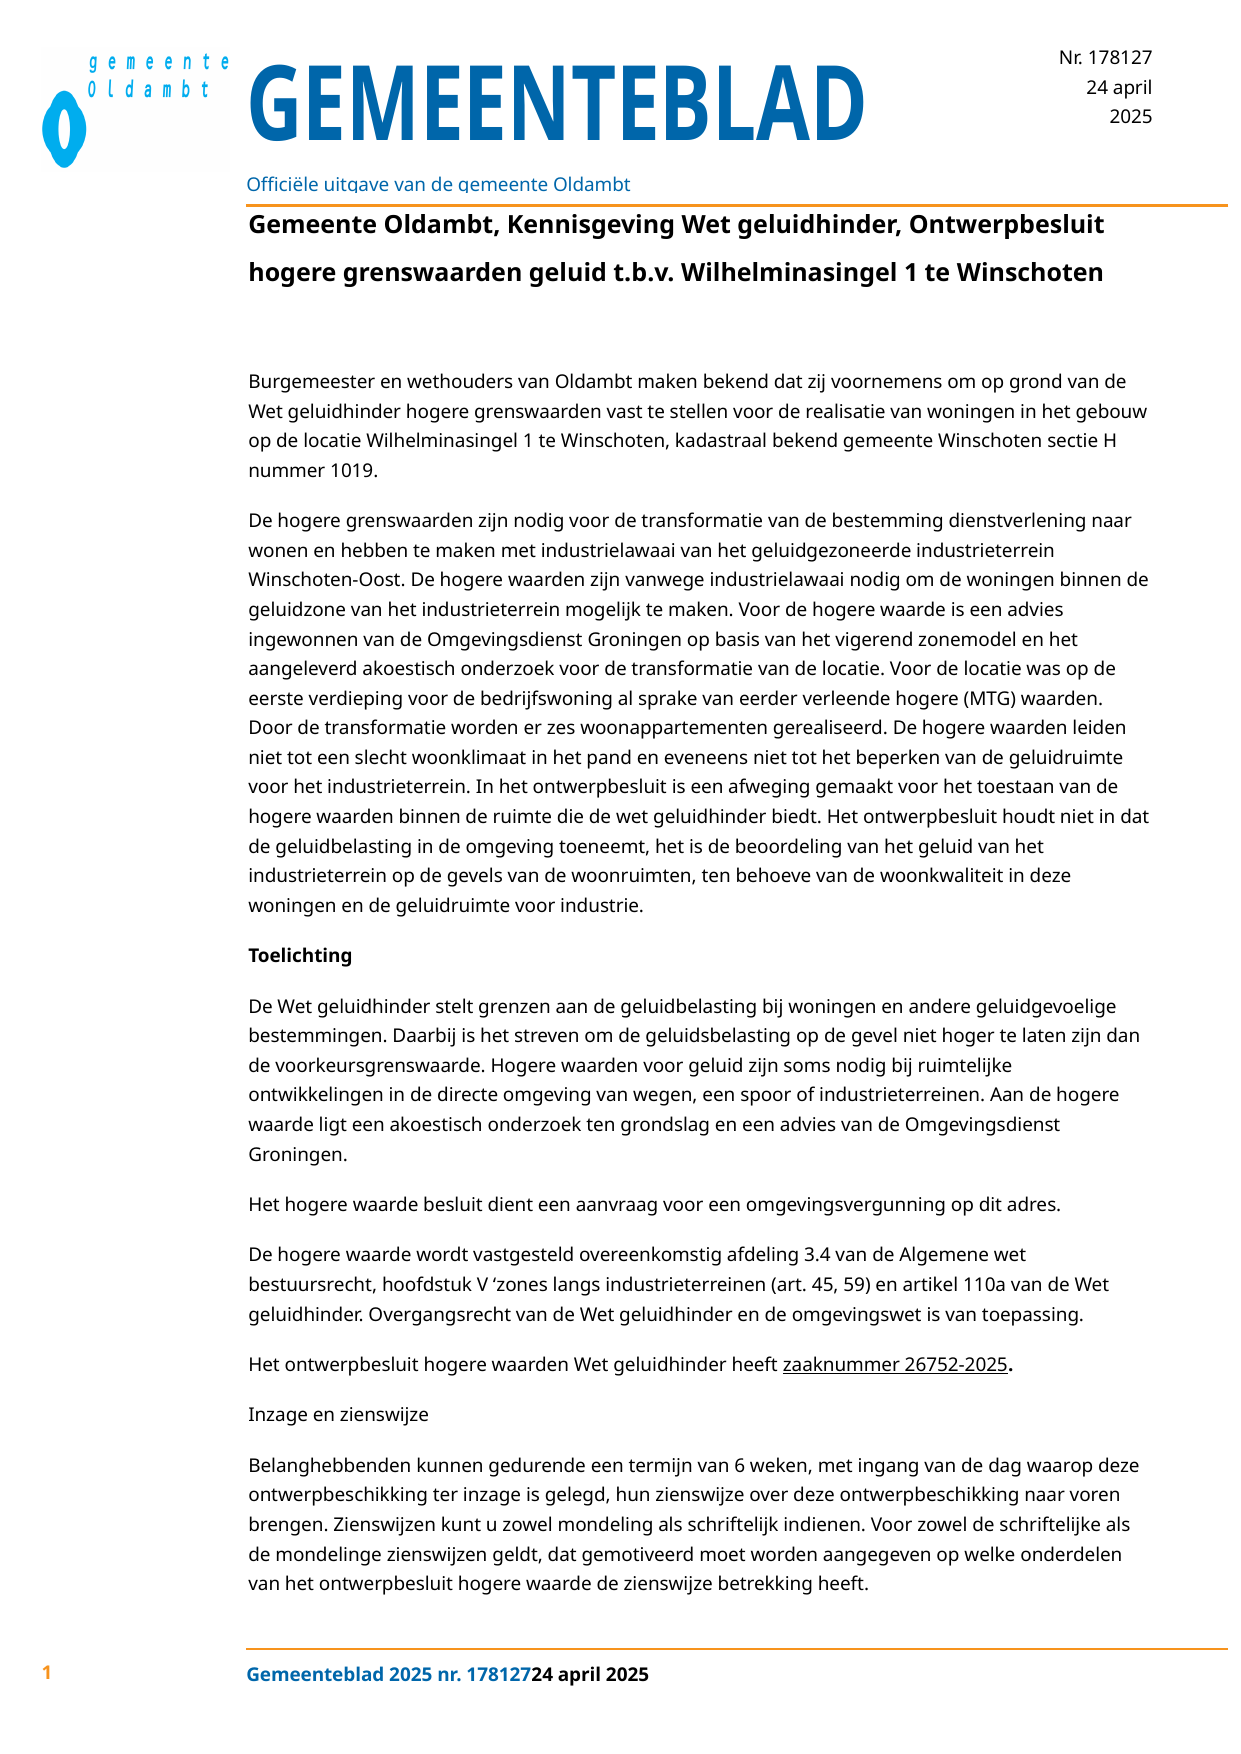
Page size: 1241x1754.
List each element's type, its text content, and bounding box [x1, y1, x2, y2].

text Burgemeester en wethouders van Oldambt maken bekend dat zij voornemens om op grond van de Wet geluidhinder hogere grenswaarden vast te stellen voor de realisatie van woningen in het gebouw op de locatie Wilhelminasingel 1 te Winschoten, kadastraal bekend gemeente Winschoten sectie H nummer 1019. [248, 368, 1152, 483]
text De Wet geluidhinder stelt grenzen aan de geluidbelasting bij woningen en andere geluidgevoelige bestemmingen. Daarbij is het streven om de geluidsbelasting op de gevel niet hoger te laten zijn dan de voorkeursgrenswaarde. Hogere waarden voor geluid zijn soms nodig bij ruimtelijke ontwikkelingen in de directe omgeving van wegen, een spoor of industrieterreinen. Aan de hogere waarde ligt een akoestisch onderzoek ten grondslag en een advies van de Omgevingsdienst Groningen. [248, 993, 1152, 1167]
text Het ontwerpbesluit hogere waarden Wet geluidhinder heeft zaaknummer 26752-2025. [248, 1351, 1152, 1377]
text Belanghebbenden kunnen gedurende een termijn van 6 weken, met ingang van de dag waarop deze ontwerpbeschikking ter inzage is gelegd, hun zienswijze over deze ontwerpbeschikking naar voren brengen. Zienswijzen kunt u zowel mondeling als schriftelijk indienen. Voor zowel de schriftelijke als de mondelinge zienswijzen geldt, dat gemotiveerd moet worden aangegeven op welke onderdelen van het ontwerpbesluit hogere waarde de zienswijze betrekking heeft. [248, 1452, 1152, 1596]
text Toelichting [248, 942, 1152, 968]
text Het hogere waarde besluit dient een aanvraag voor een omgevingsvergunning op dit adres. [248, 1191, 1152, 1217]
picture [41, 47, 231, 172]
text Inzage en zienswijze [248, 1402, 1152, 1427]
text De hogere grenswaarden zijn nodig voor de transformatie van de bestemming dienstverlening naar wonen en hebben te maken met industrielawaai van het geluidgezoneerde industrieterrein Winschoten-Oost. De hogere waarden zijn vanwege industrielawaai nodig om de woningen binnen de geluidzone van het industrieterrein mogelijk te maken. Voor de hogere waarde is een advies ingewonnen van de Omgevingsdienst Groningen op basis van het vigerend zonemodel en het aangeleverd akoestisch onderzoek voor de transformatie van de locatie. Voor de locatie was op de eerste verdieping voor de bedrijfswoning al sprake van eerder verleende hogere (MTG) waarden. Door de transformatie worden er zes woonappartementen gerealiseerd. De hogere waarden leiden niet tot een slecht woonklimaat in het pand en eveneens niet tot het beperken van de geluidruimte voor het industrieterrein. In het ontwerpbesluit is een afweging gemaakt voor het toestaan van de hogere waarden binnen de ruimte die de wet geluidhinder biedt. Het ontwerpbesluit houdt niet in dat de geluidbelasting in de omgeving toeneemt, het is de beoordeling van het geluid van het industrieterrein op de gevels van de woonruimten, ten behoeve van de woonkwaliteit in deze woningen en de geluidruimte voor industrie. [248, 507, 1152, 918]
text Gemeente Oldambt, Kennisgeving Wet geluidhinder, Ontwerpbesluit hogere grenswaarden geluid t.b.v. Wilhelminasingel 1 te Winschoten [248, 207, 1152, 288]
text De hogere waarde wordt vastgesteld overeenkomstig afdeling 3.4 van de Algemene wet bestuursrecht, hoofdstuk V ‘zones langs industrieterreinen (art. 45, 59) en artikel 110a van de Wet geluidhinder. Overgangsrecht van de Wet geluidhinder en de omgevingswet is van toepassing. [248, 1242, 1152, 1327]
